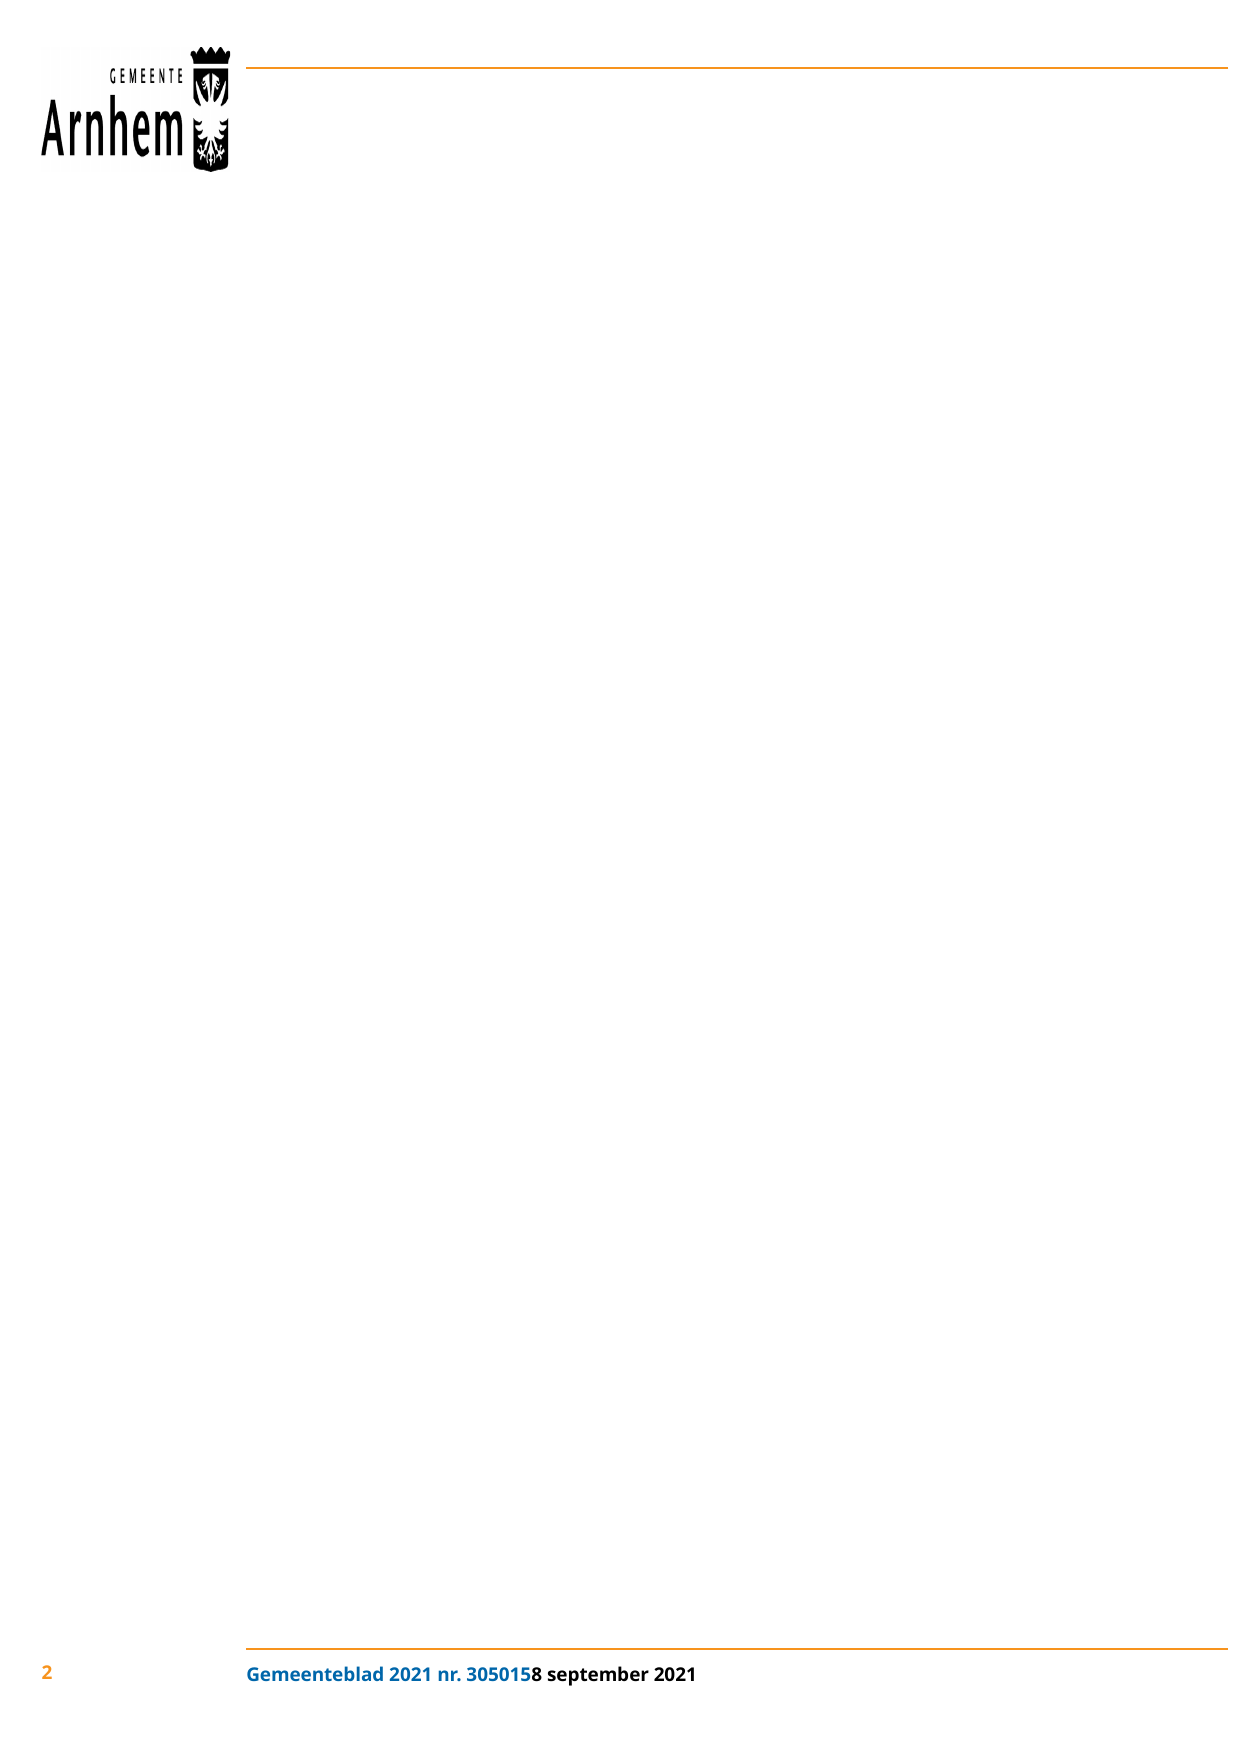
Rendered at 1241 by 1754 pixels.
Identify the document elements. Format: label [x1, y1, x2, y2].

picture [41, 47, 231, 172]
